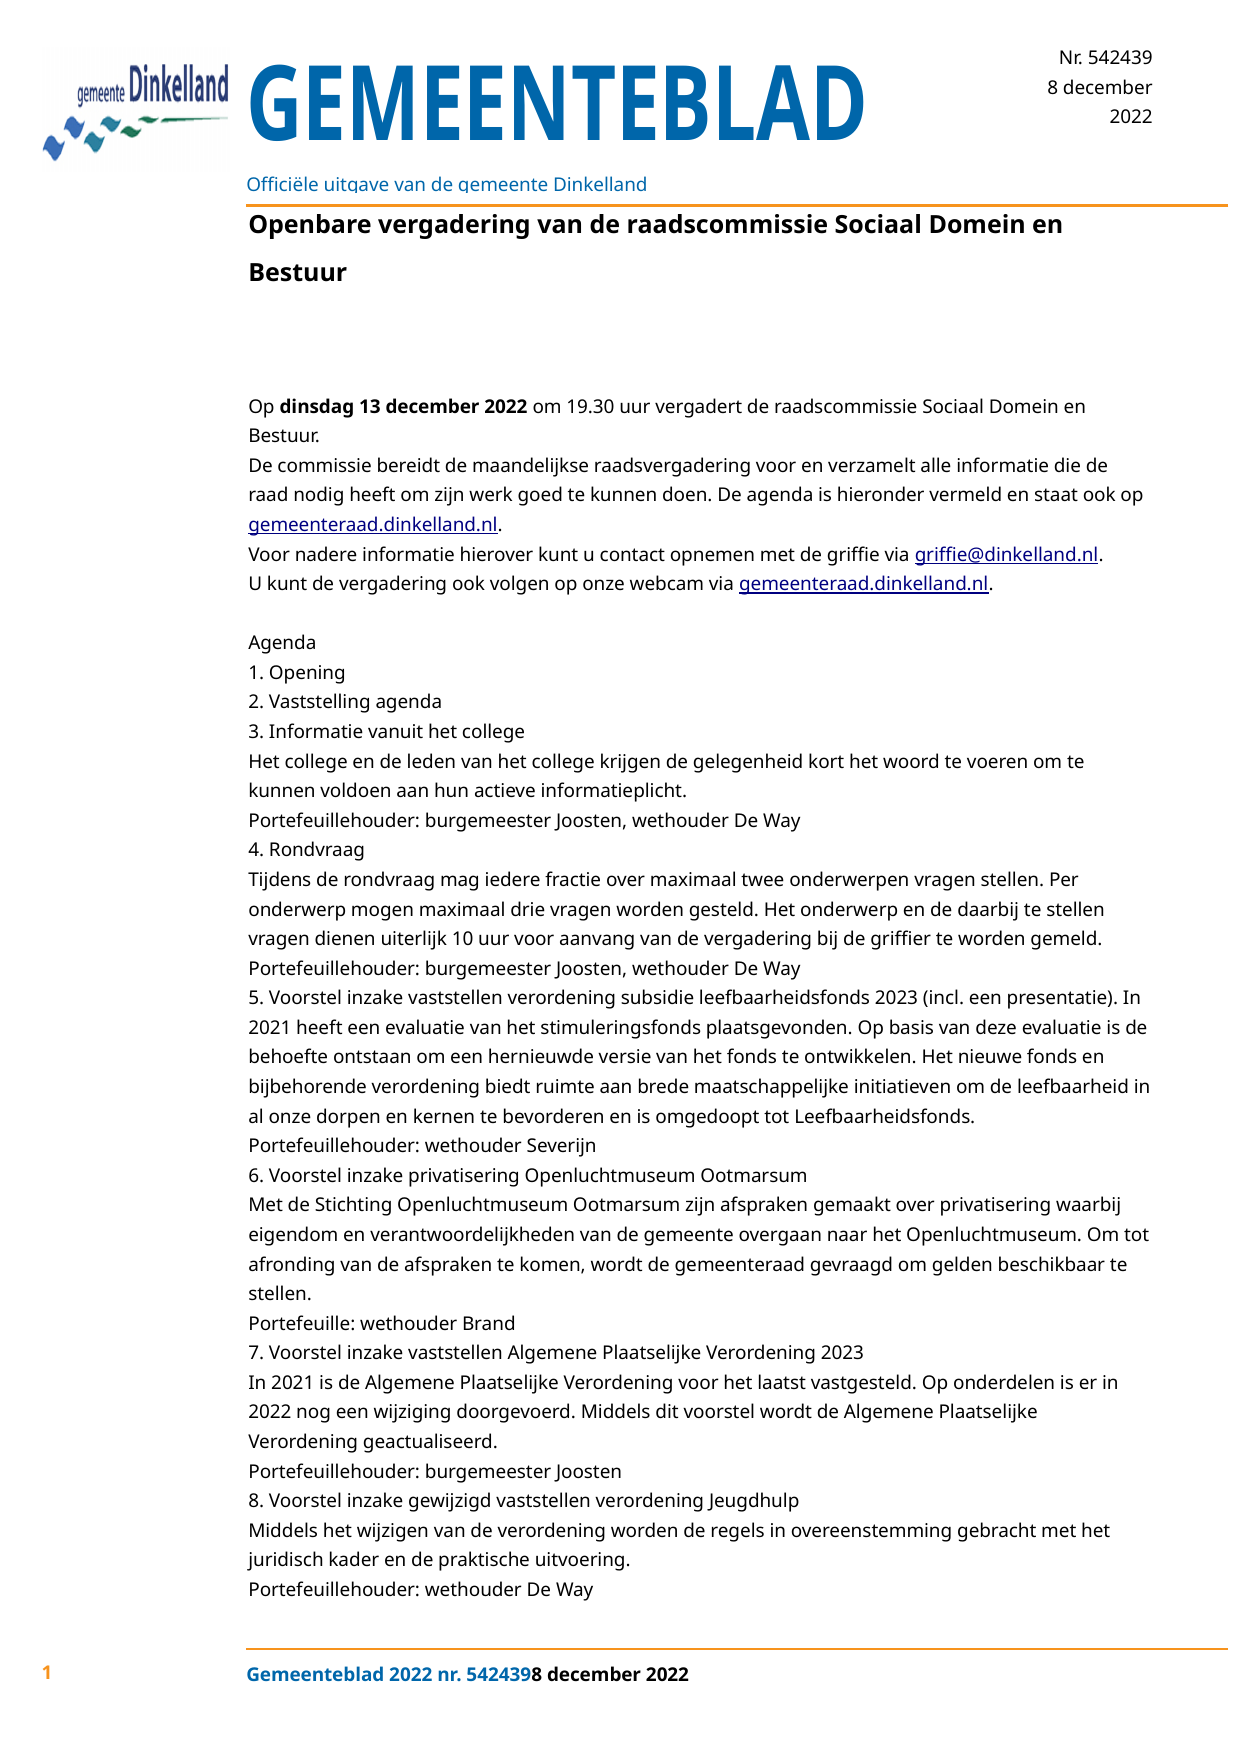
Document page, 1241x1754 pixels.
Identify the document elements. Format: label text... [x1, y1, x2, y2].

text 5. Voorstel inzake vaststellen verordening subsidie leefbaarheidsfonds 2023 (incl. een presentatie). In 2021 heeft een evaluatie van het stimuleringsfonds plaatsgevonden. Op basis van deze evaluatie is de behoefte ontstaan om een hernieuwde versie van het fonds te ontwikkelen. Het nieuwe fonds en bijbehorende verordening biedt ruimte aan brede maatschappelijke initiatieven om de leefbaarheid in al onze dorpen en kernen te bevorderen en is omgedoopt tot Leefbaarheidsfonds. [248, 984, 1152, 1129]
text Het college en de leden van het college krijgen de gelegenheid kort het woord te voeren om te kunnen voldoen aan hun actieve informatieplicht. [248, 748, 1152, 803]
text Portefeuillehouder: burgemeester Joosten [248, 1458, 1152, 1484]
text Portefeuille: wethouder Brand [248, 1310, 1152, 1336]
text 6. Voorstel inzake privatisering Openluchtmuseum Ootmarsum [248, 1162, 1152, 1188]
text Portefeuillehouder: burgemeester Joosten, wethouder De Way [248, 955, 1152, 981]
text Portefeuillehouder: burgemeester Joosten, wethouder De Way [248, 807, 1152, 833]
text Portefeuillehouder: wethouder Severijn [248, 1132, 1152, 1158]
text 4. Rondvraag [248, 837, 1152, 862]
text Tijdens de rondvraag mag iedere fractie over maximaal twee onderwerpen vragen stellen. Per onderwerp mogen maximaal drie vragen worden gesteld. Het onderwerp en de daarbij te stellen vragen dienen uiterlijk 10 uur voor aanvang van de vergadering bij de griffier te worden gemeld. [248, 866, 1152, 951]
text 2. Vaststelling agenda [248, 689, 1152, 714]
text De commissie bereidt de maandelijkse raadsvergadering voor en verzamelt alle informatie die de raad nodig heeft om zijn werk goed te kunnen doen. De agenda is hieronder vermeld en staat ook op gemeenteraad.dinkelland.nl. [248, 452, 1152, 537]
text 1. Opening [248, 659, 1152, 685]
text Met de Stichting Openluchtmuseum Ootmarsum zijn afspraken gemaakt over privatisering waarbij eigendom en verantwoordelijkheden van de gemeente overgaan naar het Openluchtmuseum. Om tot afronding van de afspraken te komen, wordt de gemeenteraad gevraagd om gelden beschikbaar te stellen. [248, 1192, 1152, 1306]
text Openbare vergadering van de raadscommissie Sociaal Domein en Bestuur [248, 207, 1152, 288]
text Voor nadere informatie hierover kunt u contact opnemen met de griffie via griffie@dinkelland.nl. [248, 541, 1152, 567]
text In 2021 is de Algemene Plaatselijke Verordening voor het laatst vastgesteld. Op onderdelen is er in 2022 nog een wijziging doorgevoerd. Middels dit voorstel wordt de Algemene Plaatselijke Verordening geactualiseerd. [248, 1369, 1152, 1454]
picture [41, 47, 231, 172]
text Op dinsdag 13 december 2022 om 19.30 uur vergadert de raadscommissie Sociaal Domein en Bestuur. [248, 393, 1152, 448]
text 8. Voorstel inzake gewijzigd vaststellen verordening Jeugdhulp [248, 1487, 1152, 1513]
text Portefeuillehouder: wethouder De Way [248, 1576, 1152, 1602]
text Middels het wijzigen van de verordening worden de regels in overeenstemming gebracht met het juridisch kader en de praktische uitvoering. [248, 1517, 1152, 1572]
text Agenda [248, 629, 1152, 655]
text U kunt de vergadering ook volgen op onze webcam via gemeenteraad.dinkelland.nl. [248, 570, 1152, 596]
text 3. Informatie vanuit het college [248, 718, 1152, 744]
text 7. Voorstel inzake vaststellen Algemene Plaatselijke Verordening 2023 [248, 1339, 1152, 1365]
